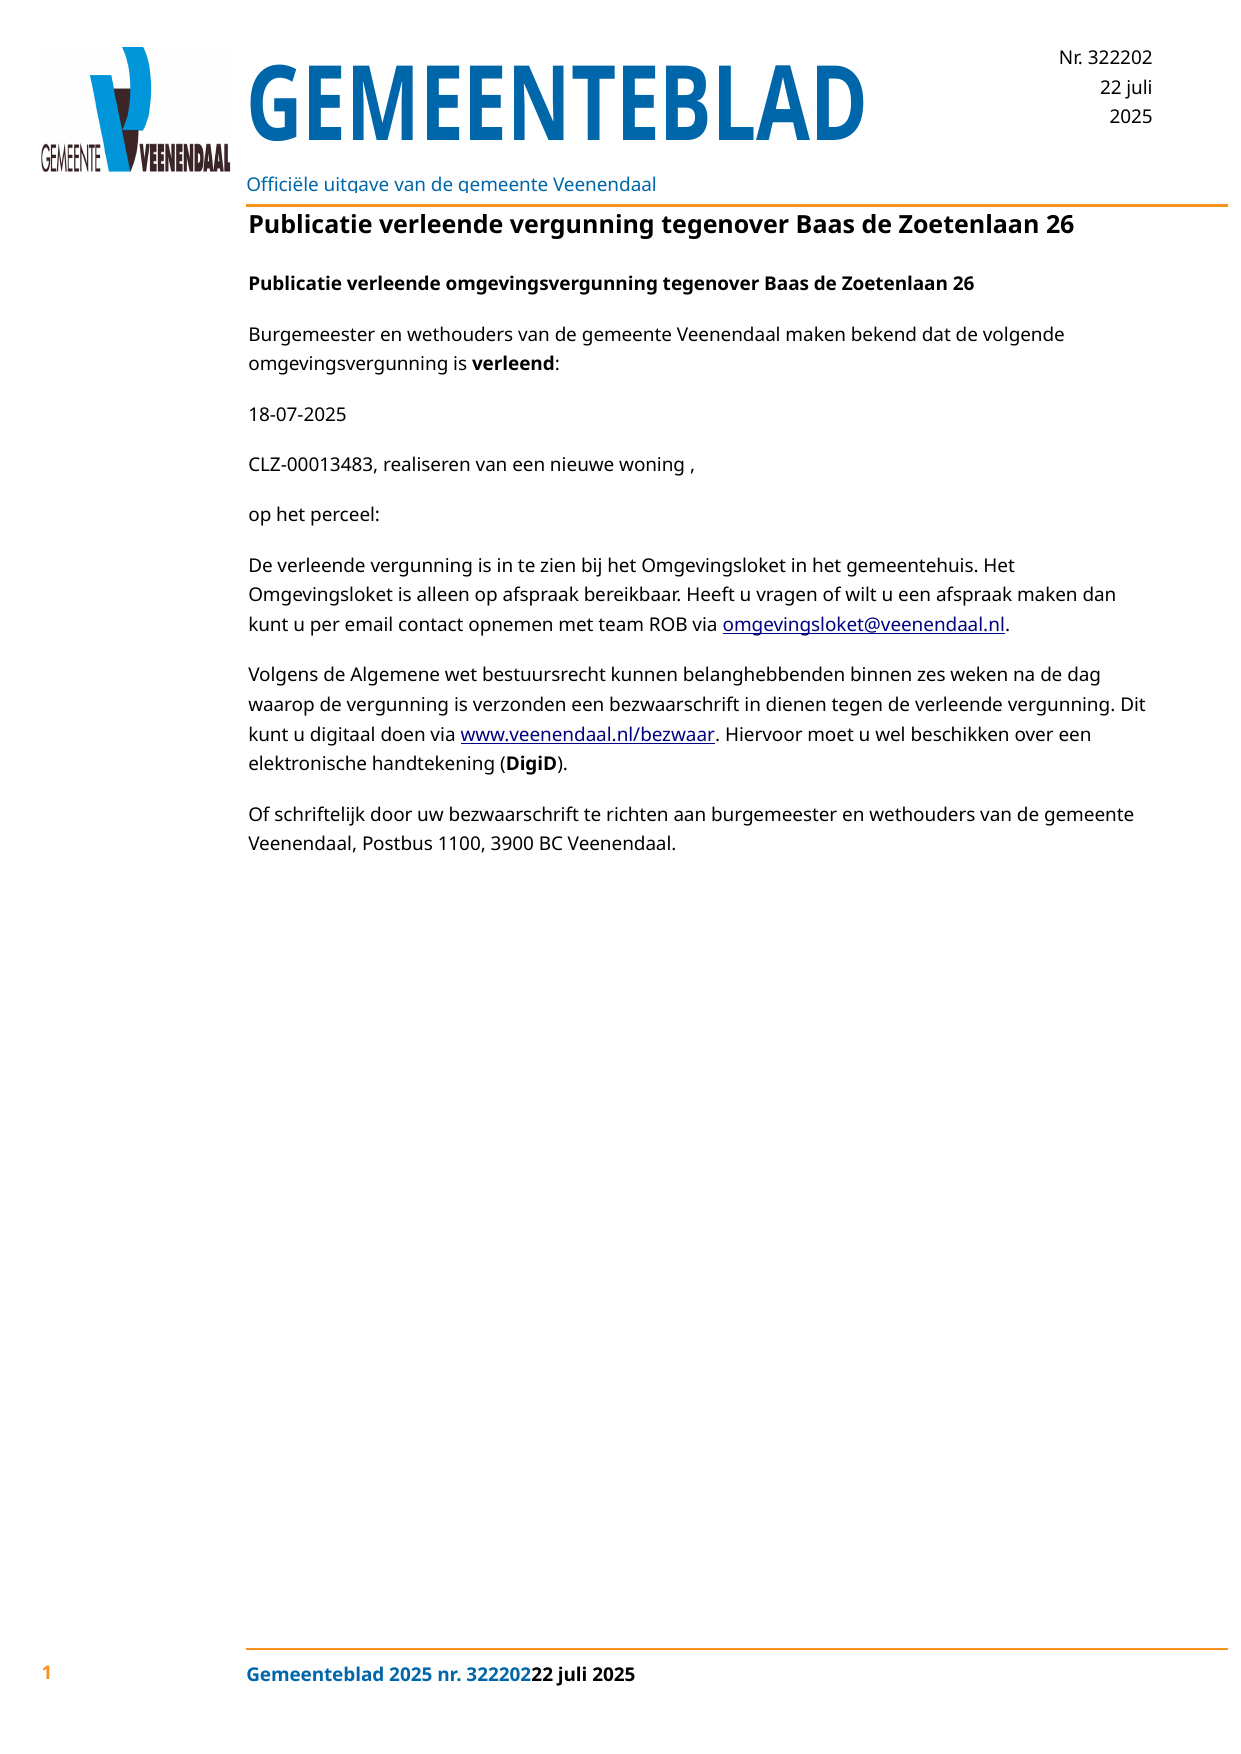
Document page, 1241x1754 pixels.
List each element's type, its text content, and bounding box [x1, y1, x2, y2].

text Burgemeester en wethouders van de gemeente Veenendaal maken bekend dat de volgende omgevingsvergunning is verleend: [248, 321, 1152, 376]
text CLZ-00013483, realiseren van een nieuwe woning , [248, 451, 1152, 477]
picture [123, 47, 231, 172]
text Of schriftelijk door uw bezwaarschrift te richten aan burgemeester en wethouders van de gemeente Veenendaal, Postbus 1100, 3900 BC Veenendaal. [248, 801, 1152, 856]
text Publicatie verleende vergunning tegenover Baas de Zoetenlaan 26 [248, 207, 1152, 241]
text Volgens de Algemene wet bestuursrecht kunnen belanghebbenden binnen zes weken na de dag waarop de vergunning is verzonden een bezwaarschrift in dienen tegen de verleende vergunning. Dit kunt u digitaal doen via www.veenendaal.nl/bezwaar. Hiervoor moet u wel beschikken over een elektronische handtekening (DigiD). [248, 662, 1152, 776]
text De verleende vergunning is in te zien bij het Omgevingsloket in het gemeentehuis. Het Omgevingsloket is alleen op afspraak bereikbaar. Heeft u vragen of wilt u een afspraak maken dan kunt u per email contact opnemen met team ROB via omgevingsloket@veenendaal.nl. [248, 552, 1152, 637]
picture [41, 47, 130, 172]
text 18-07-2025 [248, 401, 1152, 426]
text op het perceel: [248, 502, 1152, 527]
text Publicatie verleende omgevingsvergunning tegenover Baas de Zoetenlaan 26 [248, 270, 1152, 296]
